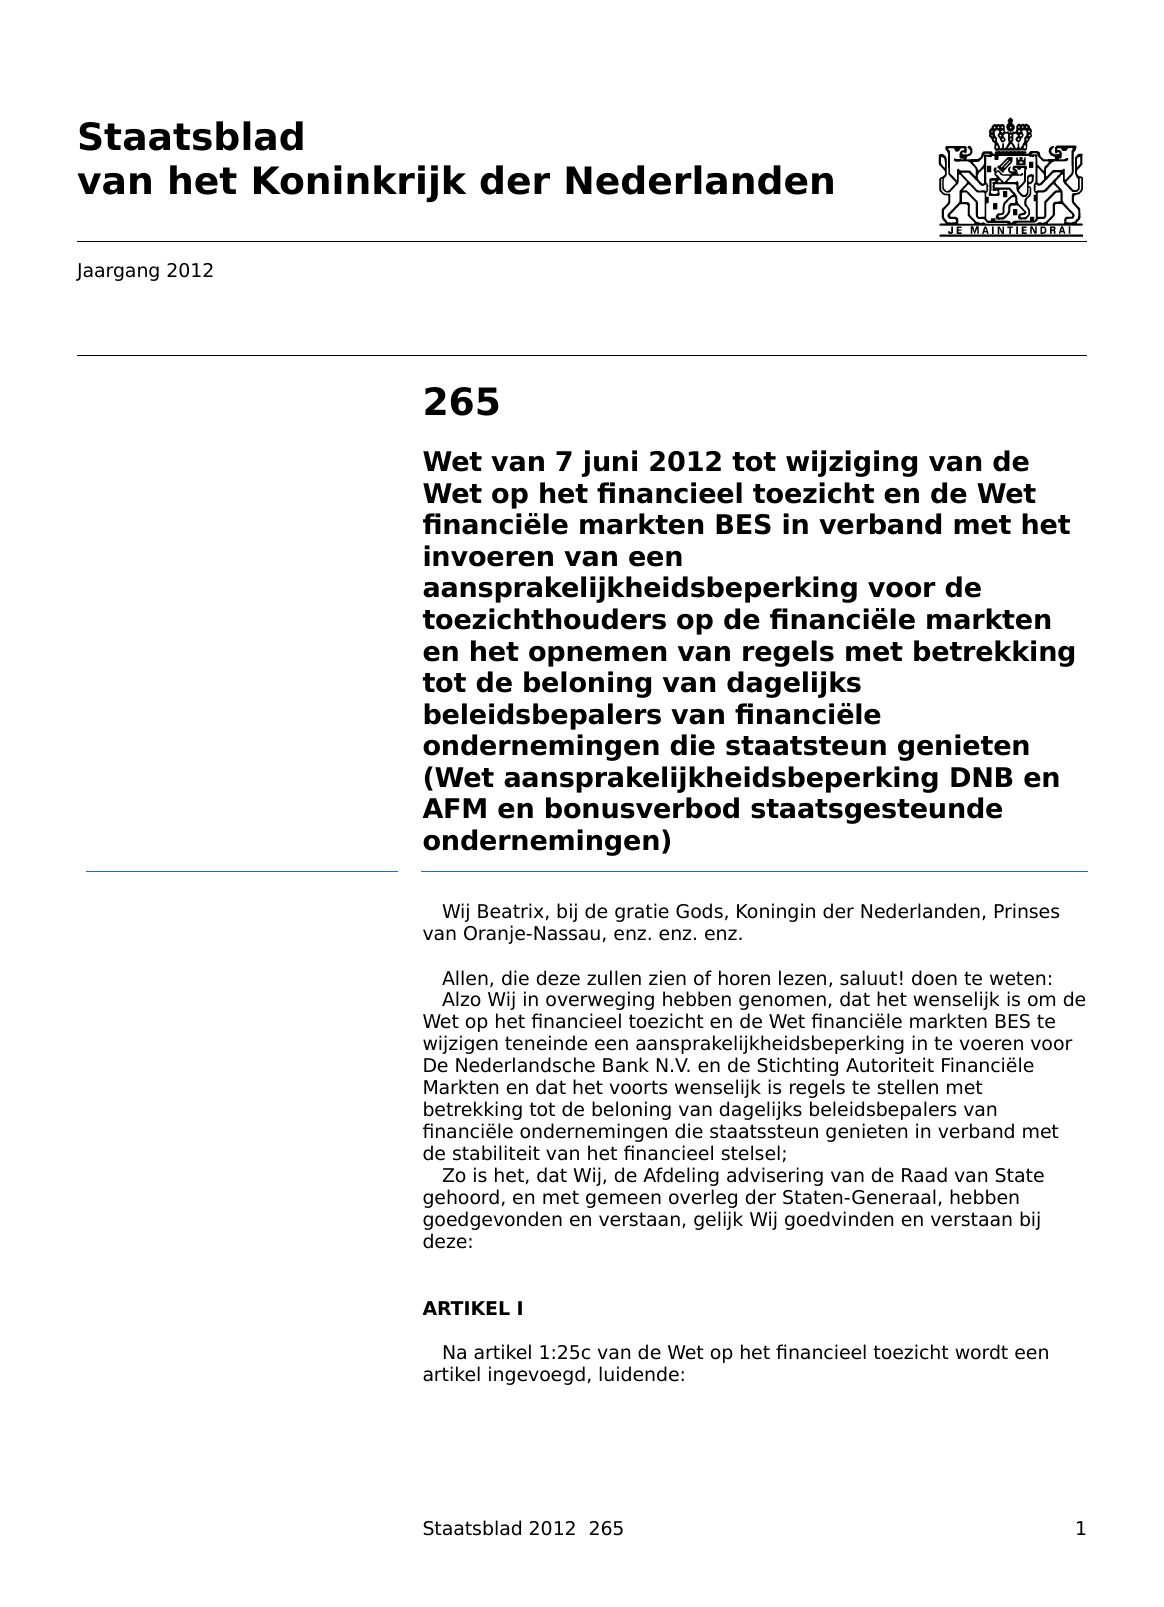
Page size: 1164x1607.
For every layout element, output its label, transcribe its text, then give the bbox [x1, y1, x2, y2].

text Zo is het, dat Wij, de Afdeling advisering van de Raad van State gehoord, en met gemeen overleg der Staten-Generaal, hebben goedgevonden en verstaan, gelijk Wij goedvinden en verstaan bij deze: [422, 1165, 1087, 1253]
table_header [886, 100, 1087, 241]
text Wet van 7 juni 2012 tot wijziging van de Wet op het financieel toezicht en de Wet financiële markten BES in verband met het invoeren van een aansprakelijkheidsbeperking voor de toezichthouders op de financiële markten en het opnemen van regels met betrekking tot de beloning van dagelijks beleidsbepalers van financiële ondernemingen die staatsteun genieten (Wet aansprakelijkheidsbeperking DNB en AFM en bonusverbod staatsgesteunde ondernemingen) [422, 447, 1087, 857]
text Allen, die deze zullen zien of horen lezen, saluut! doen te weten: [422, 967, 1087, 989]
text Na artikel 1:25c van de Wet op het financieel toezicht wordt een artikel ingevoegd, luidende: [422, 1342, 1087, 1386]
subtitle ARTIKEL I [422, 1297, 1087, 1319]
text Alzo Wij in overweging hebben genomen, dat het wenselijk is om de Wet op het financieel toezicht en de Wet financiële markten BES te wijzigen teneinde een aansprakelijkheidsbeperking in te voeren voor De Nederlandsche Bank N.V. en de Stichting Autoriteit Financiële Markten en dat het voorts wenselijk is regels te stellen met betrekking tot de beloning van dagelijks beleidsbepalers van financiële ondernemingen die staatssteun genieten in verband met de stabiliteit van het financieel stelsel; [422, 989, 1087, 1165]
subtitle 265 [422, 381, 1087, 424]
table_header Staatsblad van het Koninkrijk der Nederlanden [77, 100, 886, 241]
text Wij Beatrix, bij de gratie Gods, Koningin der Nederlanden, Prinses van Oranje-Nassau, enz. enz. enz. [422, 901, 1087, 945]
picture [936, 115, 1087, 240]
table_cell Jaargang 2012 [77, 242, 1087, 355]
